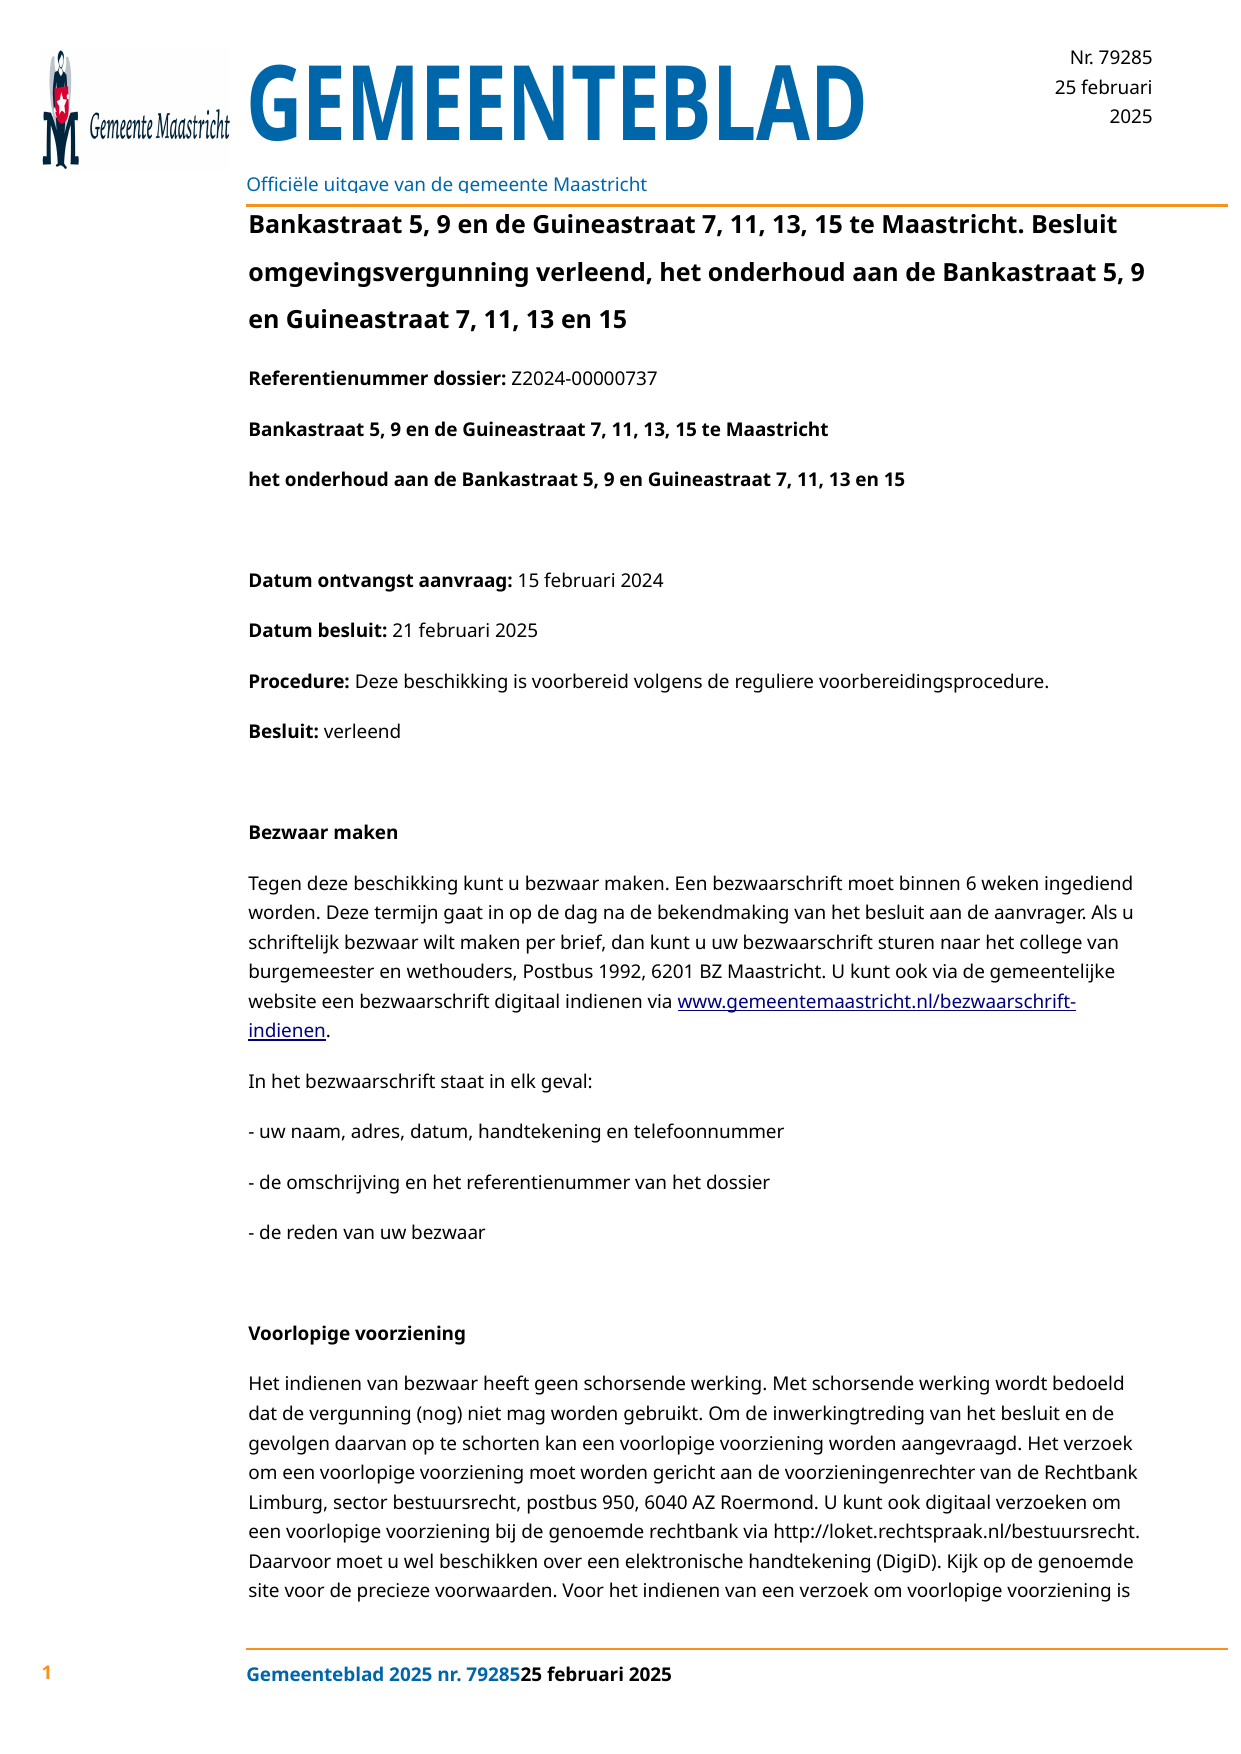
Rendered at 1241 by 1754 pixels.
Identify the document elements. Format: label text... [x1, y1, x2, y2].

text Het indienen van bezwaar heeft geen schorsende werking. Met schorsende werking wordt bedoeld dat de vergunning (nog) niet mag worden gebruikt. Om de inwerkingtreding van het besluit en de gevolgen daarvan op te schorten kan een voorlopige voorziening worden aangevraagd. Het verzoek om een voorlopige voorziening moet worden gericht aan de voorzieningenrechter van de Rechtbank Limburg, sector bestuursrecht, postbus 950, 6040 AZ Roermond. U kunt ook digitaal verzoeken om een voorlopige voorziening bij de genoemde rechtbank via http://loket.rechtspraak.nl/bestuursrecht. Daarvoor moet u wel beschikken over een elektronische handtekening (DigiD). Kijk op de genoemde site voor de precieze voorwaarden. Voor het indienen van een verzoek om voorlopige voorziening is [248, 1371, 1152, 1603]
text - uw naam, adres, datum, handtekening en telefoonnummer [248, 1118, 1152, 1144]
text Bezwaar maken [248, 819, 1152, 845]
text Datum ontvangst aanvraag: 15 februari 2024 [248, 567, 1152, 593]
text Bankastraat 5, 9 en de Guineastraat 7, 11, 13, 15 te Maastricht. Besluit omgevingsvergunning verleend, het onderhoud aan de Bankastraat 5, 9 en Guineastraat 7, 11, 13 en 15 [248, 207, 1152, 336]
picture [41, 47, 231, 172]
text Tegen deze beschikking kunt u bezwaar maken. Een bezwaarschrift moet binnen 6 weken ingediend worden. Deze termijn gaat in op de dag na de bekendmaking van het besluit aan de aanvrager. Als u schriftelijk bezwaar wilt maken per brief, dan kunt u uw bezwaarschrift sturen naar het college van burgemeester en wethouders, Postbus 1992, 6201 BZ Maastricht. U kunt ook via de gemeentelijke website een bezwaarschrift digitaal indienen via www.gemeentemaastricht.nl/bezwaarschrift-indienen. [248, 870, 1152, 1043]
text - de reden van uw bezwaar [248, 1219, 1152, 1245]
text het onderhoud aan de Bankastraat 5, 9 en Guineastraat 7, 11, 13 en 15 [248, 466, 1152, 492]
text Voorlopige voorziening [248, 1320, 1152, 1346]
text Referentienummer dossier: Z2024-00000737 [248, 366, 1152, 391]
text - de omschrijving en het referentienummer van het dossier [248, 1169, 1152, 1194]
text Datum besluit: 21 februari 2025 [248, 618, 1152, 643]
text Bankastraat 5, 9 en de Guineastraat 7, 11, 13, 15 te Maastricht [248, 416, 1152, 442]
text In het bezwaarschrift staat in elk geval: [248, 1068, 1152, 1094]
text Procedure: Deze beschikking is voorbereid volgens de reguliere voorbereidingsprocedure. [248, 668, 1152, 694]
text Besluit: verleend [248, 718, 1152, 744]
